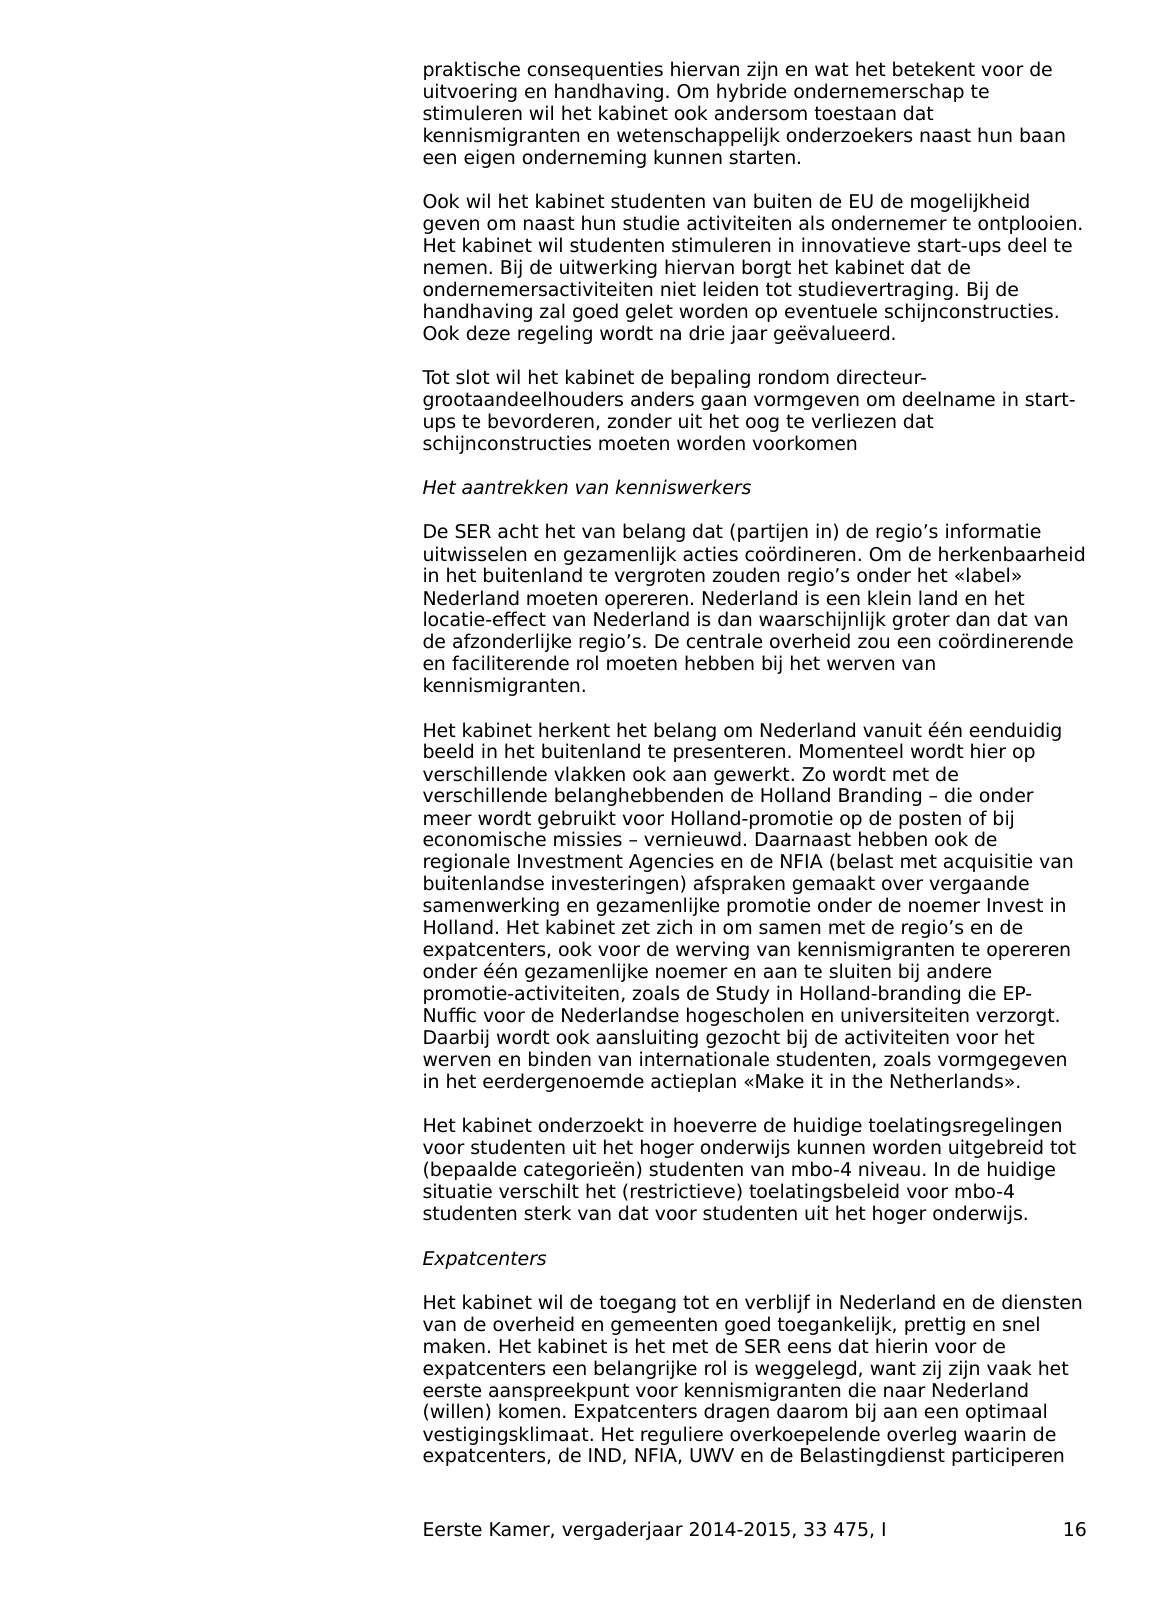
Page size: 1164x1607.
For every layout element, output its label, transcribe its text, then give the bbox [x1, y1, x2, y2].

text Ook wil het kabinet studenten van buiten de EU de mogelijkheid geven om naast hun studie activiteiten als ondernemer te ontplooien. Het kabinet wil studenten stimuleren in innovatieve start-ups deel te nemen. Bij de uitwerking hiervan borgt het kabinet dat de ondernemersactiviteiten niet leiden tot studievertraging. Bij de handhaving zal goed gelet worden op eventuele schijnconstructies. Ook deze regeling wordt na drie jaar geëvalueerd. [422, 191, 1087, 345]
text Het kabinet herkent het belang om Nederland vanuit één eenduidig beeld in het buitenland te presenteren. Momenteel wordt hier op verschillende vlakken ook aan gewerkt. Zo wordt met de verschillende belanghebbenden de Holland Branding – die onder meer wordt gebruikt voor Holland-promotie op de posten of bij economische missies – vernieuwd. Daarnaast hebben ook de regionale Investment Agencies en de NFIA (belast met acquisitie van buitenlandse investeringen) afspraken gemaakt over vergaande samenwerking en gezamenlijke promotie onder de noemer Invest in Holland. Het kabinet zet zich in om samen met de regio’s en de expatcenters, ook voor de werving van kennismigranten te opereren onder één gezamenlijke noemer en aan te sluiten bij andere promotie-activiteiten, zoals de Study in Holland-branding die EP-Nuffic voor de Nederlandse hogescholen en universiteiten verzorgt. Daarbij wordt ook aansluiting gezocht bij de activiteiten voor het werven en binden van internationale studenten, zoals vormgegeven in het eerdergenoemde actieplan «Make it in the Netherlands». [422, 719, 1087, 1093]
text praktische consequenties hiervan zijn en wat het betekent voor de uitvoering en handhaving. Om hybride ondernemerschap te stimuleren wil het kabinet ook andersom toestaan dat kennismigranten en wetenschappelijk onderzoekers naast hun baan een eigen onderneming kunnen starten. [422, 59, 1087, 169]
text Het kabinet wil de toegang tot en verblijf in Nederland en de diensten van de overheid en gemeenten goed toegankelijk, prettig en snel maken. Het kabinet is het met de SER eens dat hierin voor de expatcenters een belangrijke rol is weggelegd, want zij zijn vaak het eerste aanspreekpunt voor kennismigranten die naar Nederland (willen) komen. Expatcenters dragen daarom bij aan een optimaal vestigingsklimaat. Het reguliere overkoepelende overleg waarin de expatcenters, de IND, NFIA, UWV en de Belastingdienst participeren [422, 1292, 1087, 1467]
text De SER acht het van belang dat (partijen in) de regio’s informatie uitwisselen en gezamenlijk acties coördineren. Om de herkenbaarheid in het buitenland te vergroten zouden regio’s onder het «label» Nederland moeten opereren. Nederland is een klein land en het locatie-effect van Nederland is dan waarschijnlijk groter dan dat van de afzonderlijke regio’s. De centrale overheid zou een coördinerende en faciliterende rol moeten hebben bij het werven van kennismigranten. [422, 521, 1087, 697]
text Het kabinet onderzoekt in hoeverre de huidige toelatingsregelingen voor studenten uit het hoger onderwijs kunnen worden uitgebreid tot (bepaalde categorieën) studenten van mbo-4 niveau. In de huidige situatie verschilt het (restrictieve) toelatingsbeleid voor mbo-4 studenten sterk van dat voor studenten uit het hoger onderwijs. [422, 1115, 1087, 1225]
subtitle Expatcenters [422, 1247, 1087, 1269]
text Tot slot wil het kabinet de bepaling rondom directeur-grootaandeelhouders anders gaan vormgeven om deelname in start-ups te bevorderen, zonder uit het oog te verliezen dat schijnconstructies moeten worden voorkomen [422, 367, 1087, 455]
subtitle Het aantrekken van kenniswerkers [422, 477, 1087, 499]
